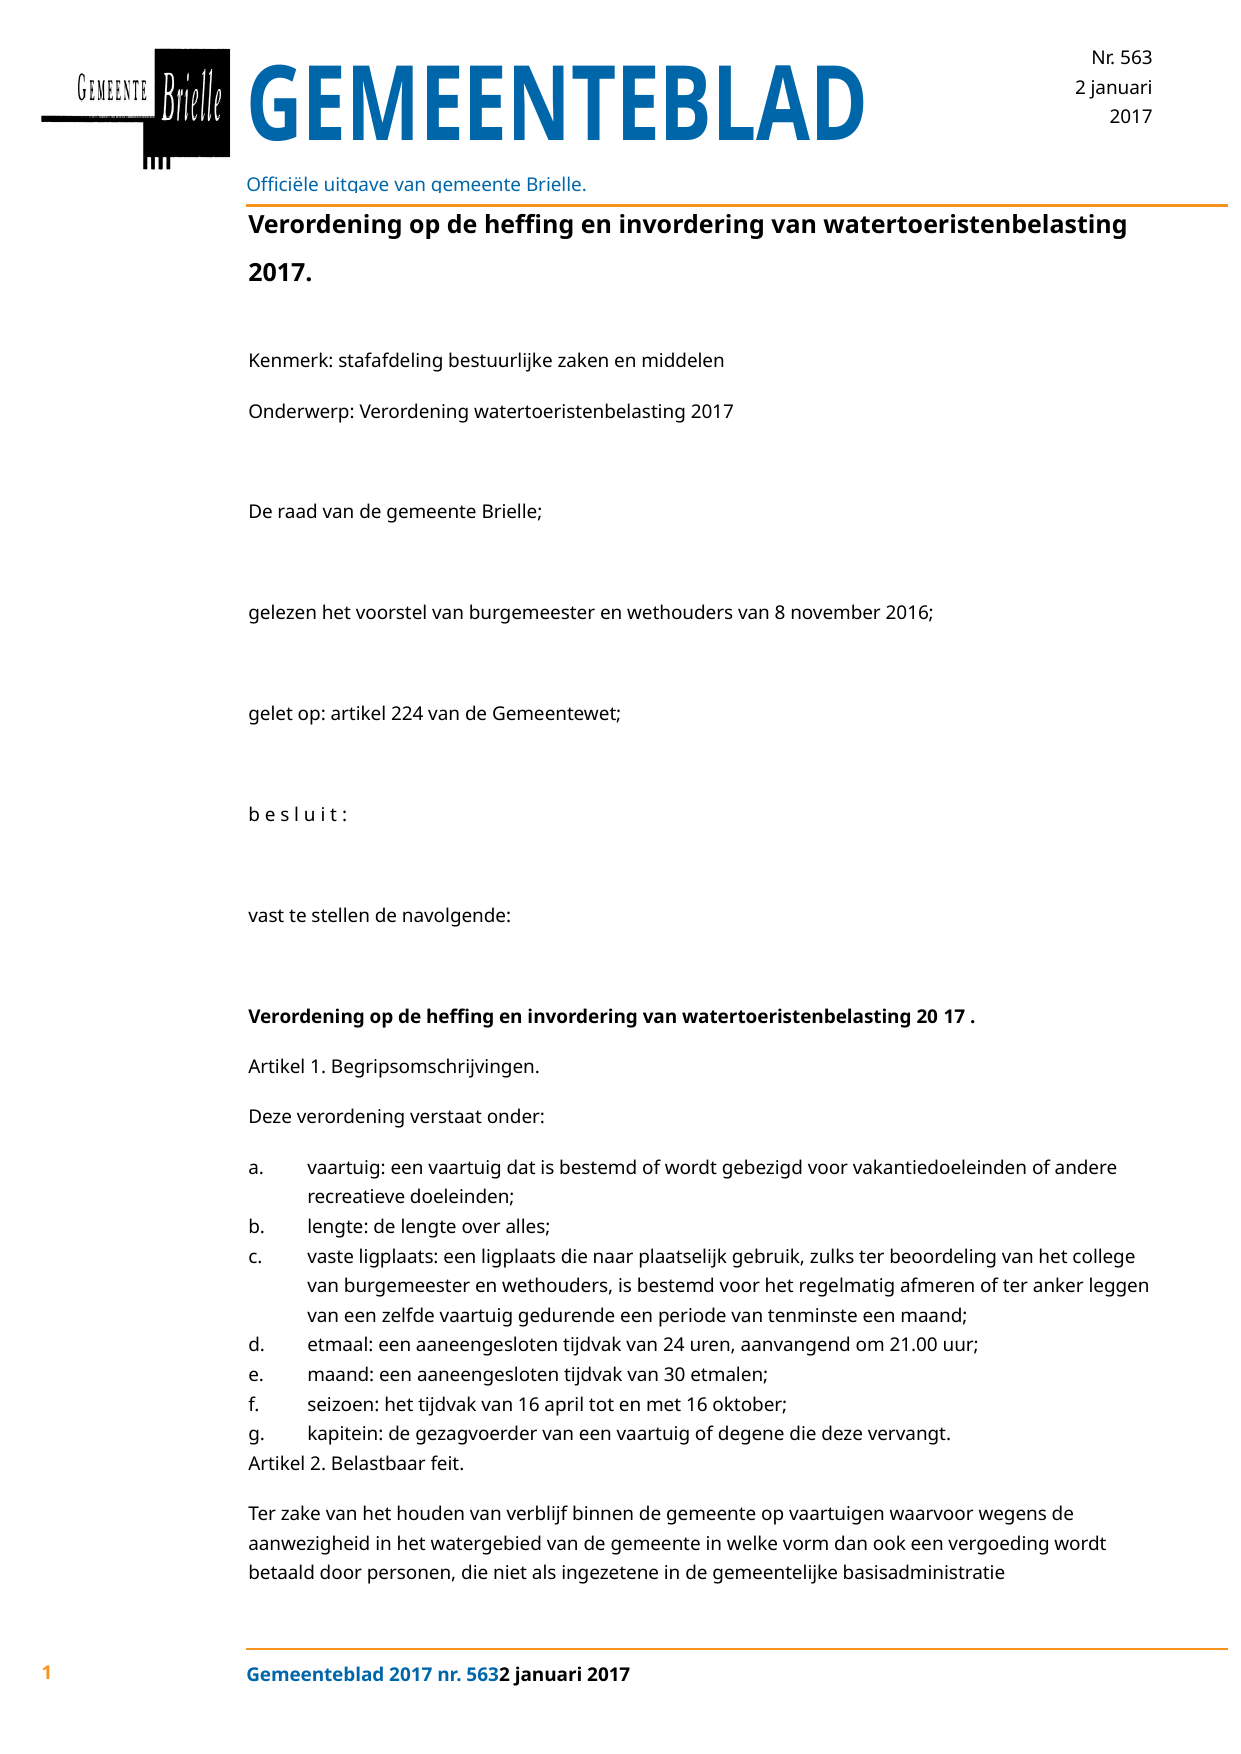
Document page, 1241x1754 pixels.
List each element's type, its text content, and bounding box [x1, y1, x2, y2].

text gelezen het voorstel van burgemeester en wethouders van 8 november 2016; [248, 599, 1152, 625]
list lengte: de lengte over alles; [248, 1213, 1152, 1239]
text Kenmerk: stafafdeling bestuurlijke zaken en middelen [248, 347, 1152, 373]
text De raad van de gemeente Brielle; [248, 499, 1152, 524]
picture [41, 47, 231, 172]
list vaste ligplaats: een ligplaats die naar plaatselijk gebruik, zulks ter beoordeling van het college van burgemeester en wethouders, is bestemd voor het regelmatig afmeren of ter anker leggen van een zelfde vaartuig gedurende een periode van tenminste een maand; [248, 1243, 1152, 1328]
text b e s l u i t : [248, 801, 1152, 827]
list maand: een aaneengesloten tijdvak van 30 etmalen; [248, 1361, 1152, 1387]
text Artikel 1. Begripsomschrijvingen. [248, 1053, 1152, 1079]
text Onderwerp: Verordening watertoeristenbelasting 2017 [248, 398, 1152, 424]
text Verordening op de heffing en invordering van watertoeristenbelasting 20 17 . [248, 1003, 1152, 1029]
text Deze verordening verstaat onder: [248, 1104, 1152, 1129]
text vast te stellen de navolgende: [248, 902, 1152, 928]
list kapitein: de gezagvoerder van een vaartuig of degene die deze vervangt. [248, 1420, 1152, 1446]
list seizoen: het tijdvak van 16 april tot en met 16 oktober; [248, 1391, 1152, 1417]
text Verordening op de heffing en invordering van watertoeristenbelasting 2017. [248, 207, 1152, 288]
text gelet op: artikel 224 van de Gemeentewet; [248, 700, 1152, 726]
list vaartuig: een vaartuig dat is bestemd of wordt gebezigd voor vakantiedoeleinden of andere recreatieve doeleinden; [248, 1154, 1152, 1209]
list etmaal: een aaneengesloten tijdvak van 24 uren, aanvangend om 21.00 uur; [248, 1332, 1152, 1357]
text Artikel 2. Belastbaar feit. [248, 1450, 1152, 1476]
text Ter zake van het houden van verblijf binnen de gemeente op vaartuigen waarvoor wegens de aanwezigheid in het watergebied van de gemeente in welke vorm dan ook een vergoeding wordt betaald door personen, die niet als ingezetene in de gemeentelijke basisadministratie [248, 1500, 1152, 1585]
